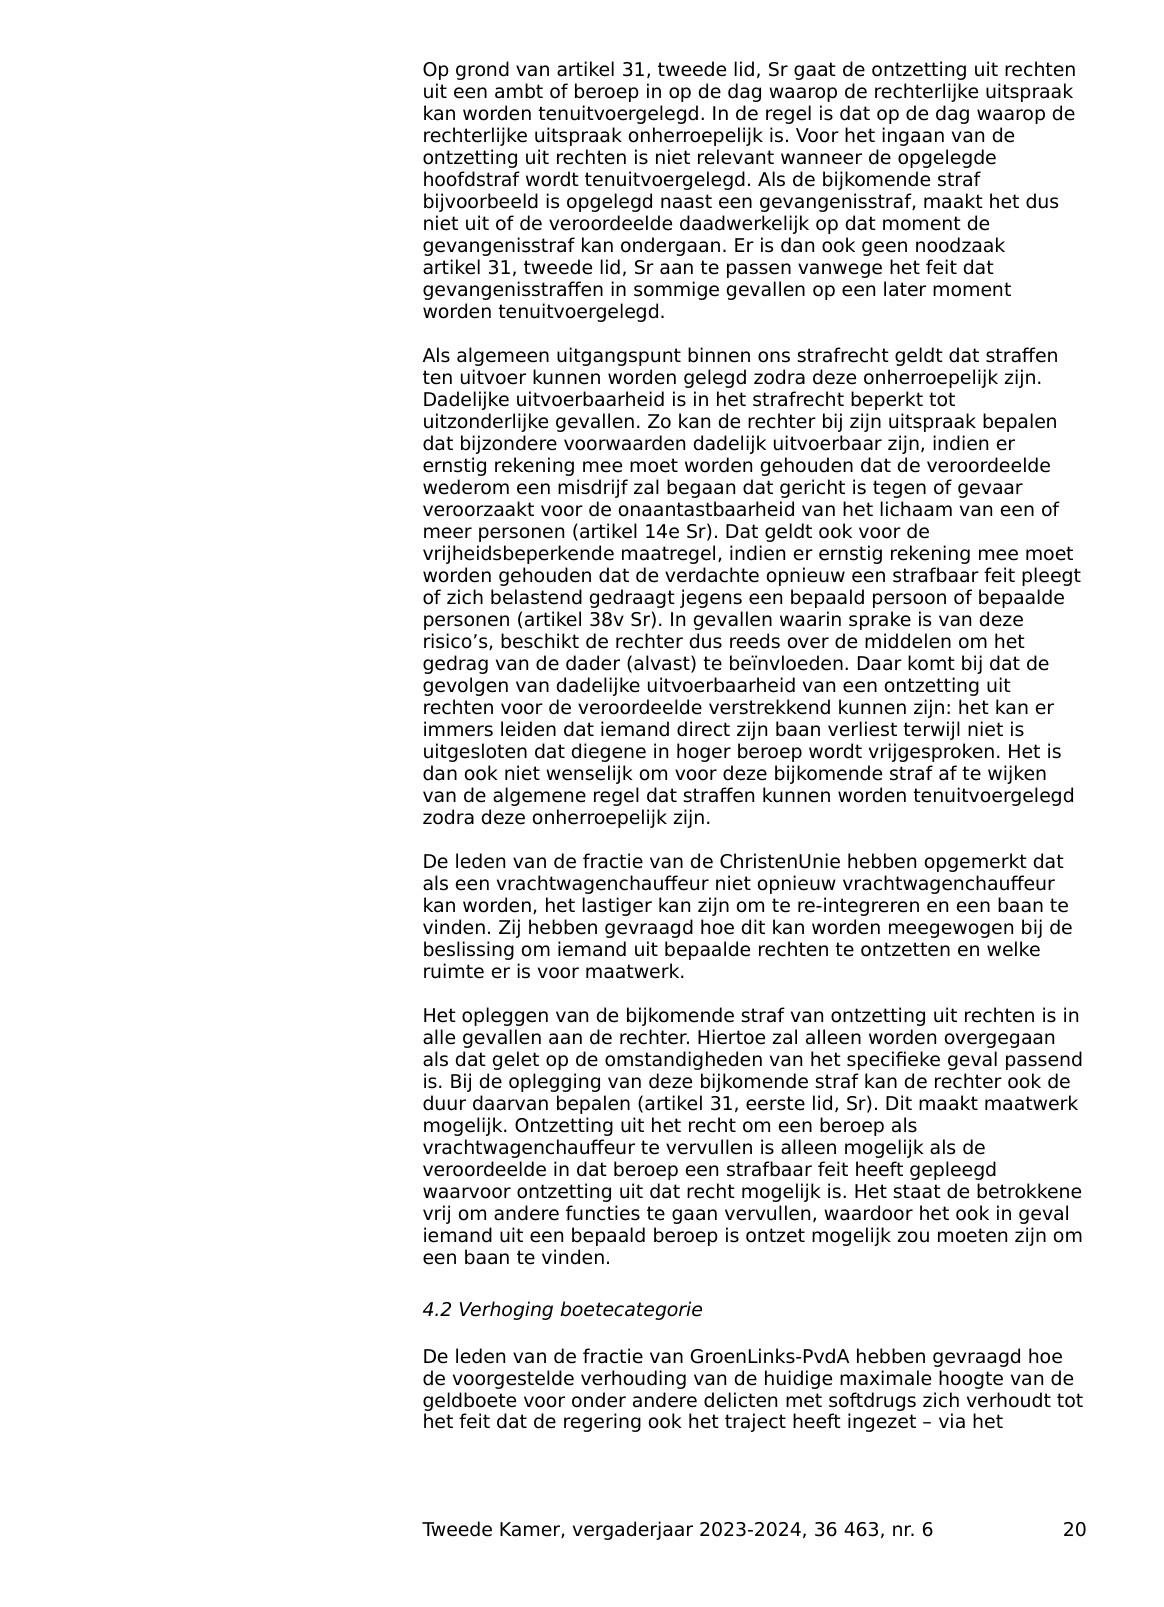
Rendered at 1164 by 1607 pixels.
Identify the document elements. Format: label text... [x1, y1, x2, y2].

subtitle 4.2 Verhoging boetecategorie [422, 1298, 1087, 1321]
text Als algemeen uitgangspunt binnen ons strafrecht geldt dat straffen ten uitvoer kunnen worden gelegd zodra deze onherroepelijk zijn. Dadelijke uitvoerbaarheid is in het strafrecht beperkt tot uitzonderlijke gevallen. Zo kan de rechter bij zijn uitspraak bepalen dat bijzondere voorwaarden dadelijk uitvoerbaar zijn, indien er ernstig rekening mee moet worden gehouden dat de veroordeelde wederom een misdrijf zal begaan dat gericht is tegen of gevaar veroorzaakt voor de onaantastbaarheid van het lichaam van een of meer personen (artikel 14e Sr). Dat geldt ook voor de vrijheidsbeperkende maatregel, indien er ernstig rekening mee moet worden gehouden dat de verdachte opnieuw een strafbaar feit pleegt of zich belastend gedraagt jegens een bepaald persoon of bepaalde personen (artikel 38v Sr). In gevallen waarin sprake is van deze risico’s, beschikt de rechter dus reeds over de middelen om het gedrag van de dader (alvast) te beïnvloeden. Daar komt bij dat de gevolgen van dadelijke uitvoerbaarheid van een ontzetting uit rechten voor de veroordeelde verstrekkend kunnen zijn: het kan er immers leiden dat iemand direct zijn baan verliest terwijl niet is uitgesloten dat diegene in hoger beroep wordt vrijgesproken. Het is dan ook niet wenselijk om voor deze bijkomende straf af te wijken van de algemene regel dat straffen kunnen worden tenuitvoergelegd zodra deze onherroepelijk zijn. [422, 345, 1087, 828]
text Het opleggen van de bijkomende straf van ontzetting uit rechten is in alle gevallen aan de rechter. Hiertoe zal alleen worden overgegaan als dat gelet op de omstandigheden van het specifieke geval passend is. Bij de oplegging van deze bijkomende straf kan de rechter ook de duur daarvan bepalen (artikel 31, eerste lid, Sr). Dit maakt maatwerk mogelijk. Ontzetting uit het recht om een beroep als vrachtwagenchauffeur te vervullen is alleen mogelijk als de veroordeelde in dat beroep een strafbaar feit heeft gepleegd waarvoor ontzetting uit dat recht mogelijk is. Het staat de betrokkene vrij om andere functies te gaan vervullen, waardoor het ook in geval iemand uit een bepaald beroep is ontzet mogelijk zou moeten zijn om een baan te vinden. [422, 1005, 1087, 1268]
text De leden van de fractie van GroenLinks-PvdA hebben gevraagd hoe de voorgestelde verhouding van de huidige maximale hoogte van de geldboete voor onder andere delicten met softdrugs zich verhoudt tot het feit dat de regering ook het traject heeft ingezet – via het [422, 1346, 1087, 1433]
text De leden van de fractie van de ChristenUnie hebben opgemerkt dat als een vrachtwagenchauffeur niet opnieuw vrachtwagenchauffeur kan worden, het lastiger kan zijn om te re-integreren en een baan te vinden. Zij hebben gevraagd hoe dit kan worden meegewogen bij de beslissing om iemand uit bepaalde rechten te ontzetten en welke ruimte er is voor maatwerk. [422, 851, 1087, 983]
text Op grond van artikel 31, tweede lid, Sr gaat de ontzetting uit rechten uit een ambt of beroep in op de dag waarop de rechterlijke uitspraak kan worden tenuitvoergelegd. In de regel is dat op de dag waarop de rechterlijke uitspraak onherroepelijk is. Voor het ingaan van de ontzetting uit rechten is niet relevant wanneer de opgelegde hoofdstraf wordt tenuitvoergelegd. Als de bijkomende straf bijvoorbeeld is opgelegd naast een gevangenisstraf, maakt het dus niet uit of de veroordeelde daadwerkelijk op dat moment de gevangenisstraf kan ondergaan. Er is dan ook geen noodzaak artikel 31, tweede lid, Sr aan te passen vanwege het feit dat gevangenisstraffen in sommige gevallen op een later moment worden tenuitvoergelegd. [422, 59, 1087, 323]
